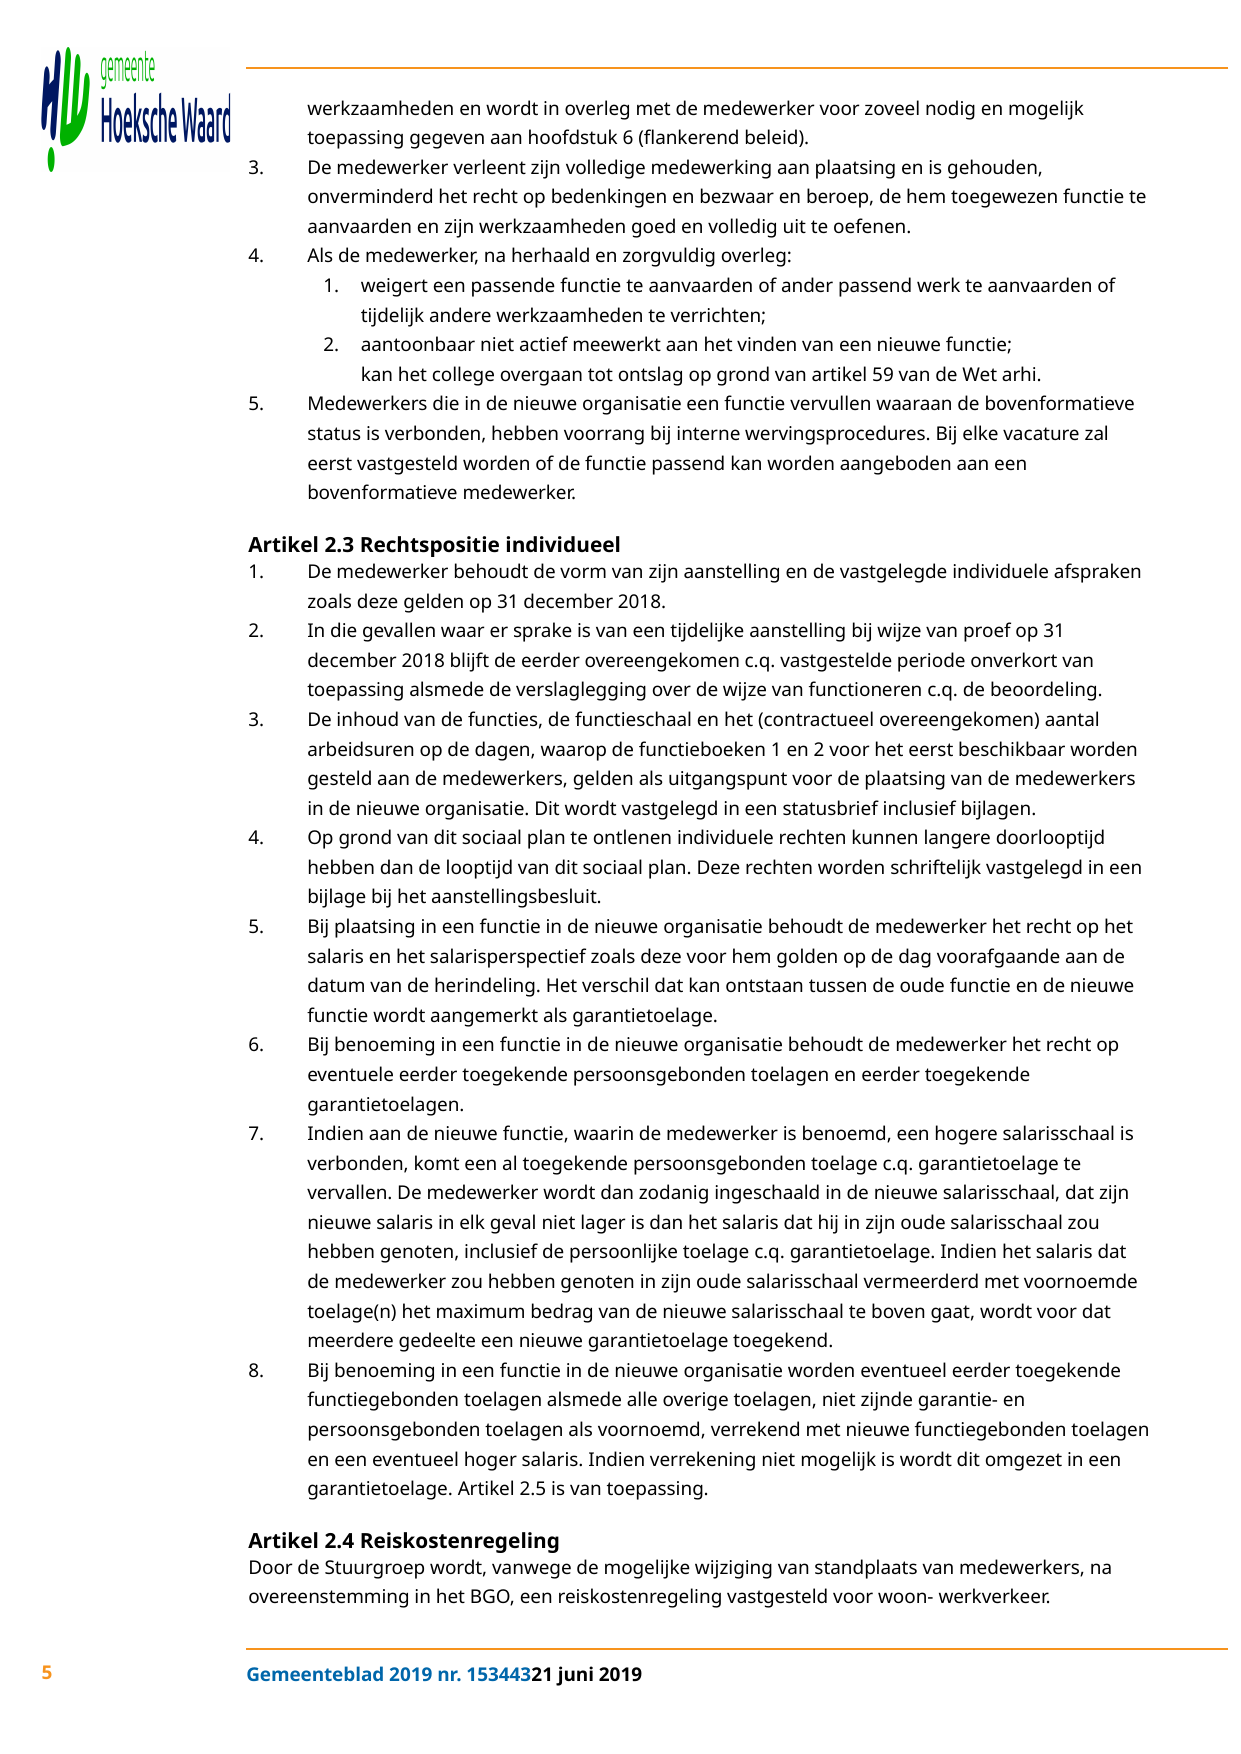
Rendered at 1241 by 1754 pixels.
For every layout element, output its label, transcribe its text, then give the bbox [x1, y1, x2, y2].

text Artikel 2.3 Rechtspositie individueel [248, 530, 1152, 558]
list De medewerker behoudt de vorm van zijn aanstelling en de vastgelegde individuele afspraken zoals deze gelden op 31 december 2018. [248, 558, 1152, 613]
picture [41, 47, 231, 172]
list kan het college overgaan tot ontslag op grond van artikel 59 van de Wet arhi. [323, 361, 1152, 387]
list aantoonbaar niet actief meewerkt aan het vinden van een nieuwe functie; [323, 331, 1152, 357]
list De inhoud van de functies, de functieschaal en het (contractueel overeengekomen) aantal arbeidsuren op de dagen, waarop de functieboeken 1 en 2 voor het eerst beschikbaar worden gesteld aan de medewerkers, gelden als uitgangspunt voor de plaatsing van de medewerkers in de nieuwe organisatie. Dit wordt vastgelegd in een statusbrief inclusief bijlagen. [248, 706, 1152, 821]
list Als de medewerker, na herhaald en zorgvuldig overleg: [248, 243, 1152, 268]
list weigert een passende functie te aanvaarden of ander passend werk te aanvaarden of tijdelijk andere werkzaamheden te verrichten; [323, 272, 1152, 328]
text overeenstemming in het BGO, een reiskostenregeling vastgesteld voor woon- werkverkeer. [248, 1584, 1152, 1609]
list Medewerkers die in de nieuwe organisatie een functie vervullen waaraan de bovenformatieve status is verbonden, hebben voorrang bij interne wervingsprocedures. Bij elke vacature zal eerst vastgesteld worden of de functie passend kan worden aangeboden aan een bovenformatieve medewerker. [248, 391, 1152, 505]
list In die gevallen waar er sprake is van een tijdelijke aanstelling bij wijze van proef op 31 december 2018 blijft de eerder overeengekomen c.q. vastgestelde periode onverkort van toepassing alsmede de verslaglegging over de wijze van functioneren c.q. de beoordeling. [248, 617, 1152, 702]
list Bij benoeming in een functie in de nieuwe organisatie worden eventueel eerder toegekende functiegebonden toelagen alsmede alle overige toelagen, niet zijnde garantie- en persoonsgebonden toelagen als voornoemd, verrekend met nieuwe functiegebonden toelagen en een eventueel hoger salaris. Indien verrekening niet mogelijk is wordt dit omgezet in een garantietoelage. Artikel 2.5 is van toepassing. [248, 1357, 1152, 1501]
list De medewerker verleent zijn volledige medewerking aan plaatsing en is gehouden, onverminderd het recht op bedenkingen en bezwaar en beroep, de hem toegewezen functie te aanvaarden en zijn werkzaamheden goed en volledig uit te oefenen. [248, 154, 1152, 239]
list Indien aan de nieuwe functie, waarin de medewerker is benoemd, een hogere salarisschaal is verbonden, komt een al toegekende persoonsgebonden toelage c.q. garantietoelage te vervallen. De medewerker wordt dan zodanig ingeschaald in de nieuwe salarisschaal, dat zijn nieuwe salaris in elk geval niet lager is dan het salaris dat hij in zijn oude salarisschaal zou hebben genoten, inclusief de persoonlijke toelage c.q. garantietoelage. Indien het salaris dat de medewerker zou hebben genoten in zijn oude salarisschaal vermeerderd met voornoemde toelage(n) het maximum bedrag van de nieuwe salarisschaal te boven gaat, wordt voor dat meerdere gedeelte een nieuwe garantietoelage toegekend. [248, 1120, 1152, 1353]
text Artikel 2.4 Reiskostenregeling [248, 1526, 1152, 1554]
list Op grond van dit sociaal plan te ontlenen individuele rechten kunnen langere doorlooptijd hebben dan de looptijd van dit sociaal plan. Deze rechten worden schriftelijk vastgelegd in een bijlage bij het aanstellingsbesluit. [248, 824, 1152, 909]
list Bij benoeming in een functie in de nieuwe organisatie behoudt de medewerker het recht op eventuele eerder toegekende persoonsgebonden toelagen en eerder toegekende garantietoelagen. [248, 1032, 1152, 1116]
list werkzaamheden en wordt in overleg met de medewerker voor zoveel nodig en mogelijk toepassing gegeven aan hoofdstuk 6 (flankerend beleid). [248, 95, 1152, 150]
text Door de Stuurgroep wordt, vanwege de mogelijke wijziging van standplaats van medewerkers, na [248, 1554, 1152, 1580]
list Bij plaatsing in een functie in de nieuwe organisatie behoudt de medewerker het recht op het salaris en het salarisperspectief zoals deze voor hem golden op de dag voorafgaande aan de datum van de herindeling. Het verschil dat kan ontstaan tussen de oude functie en de nieuwe functie wordt aangemerkt als garantietoelage. [248, 913, 1152, 1028]
